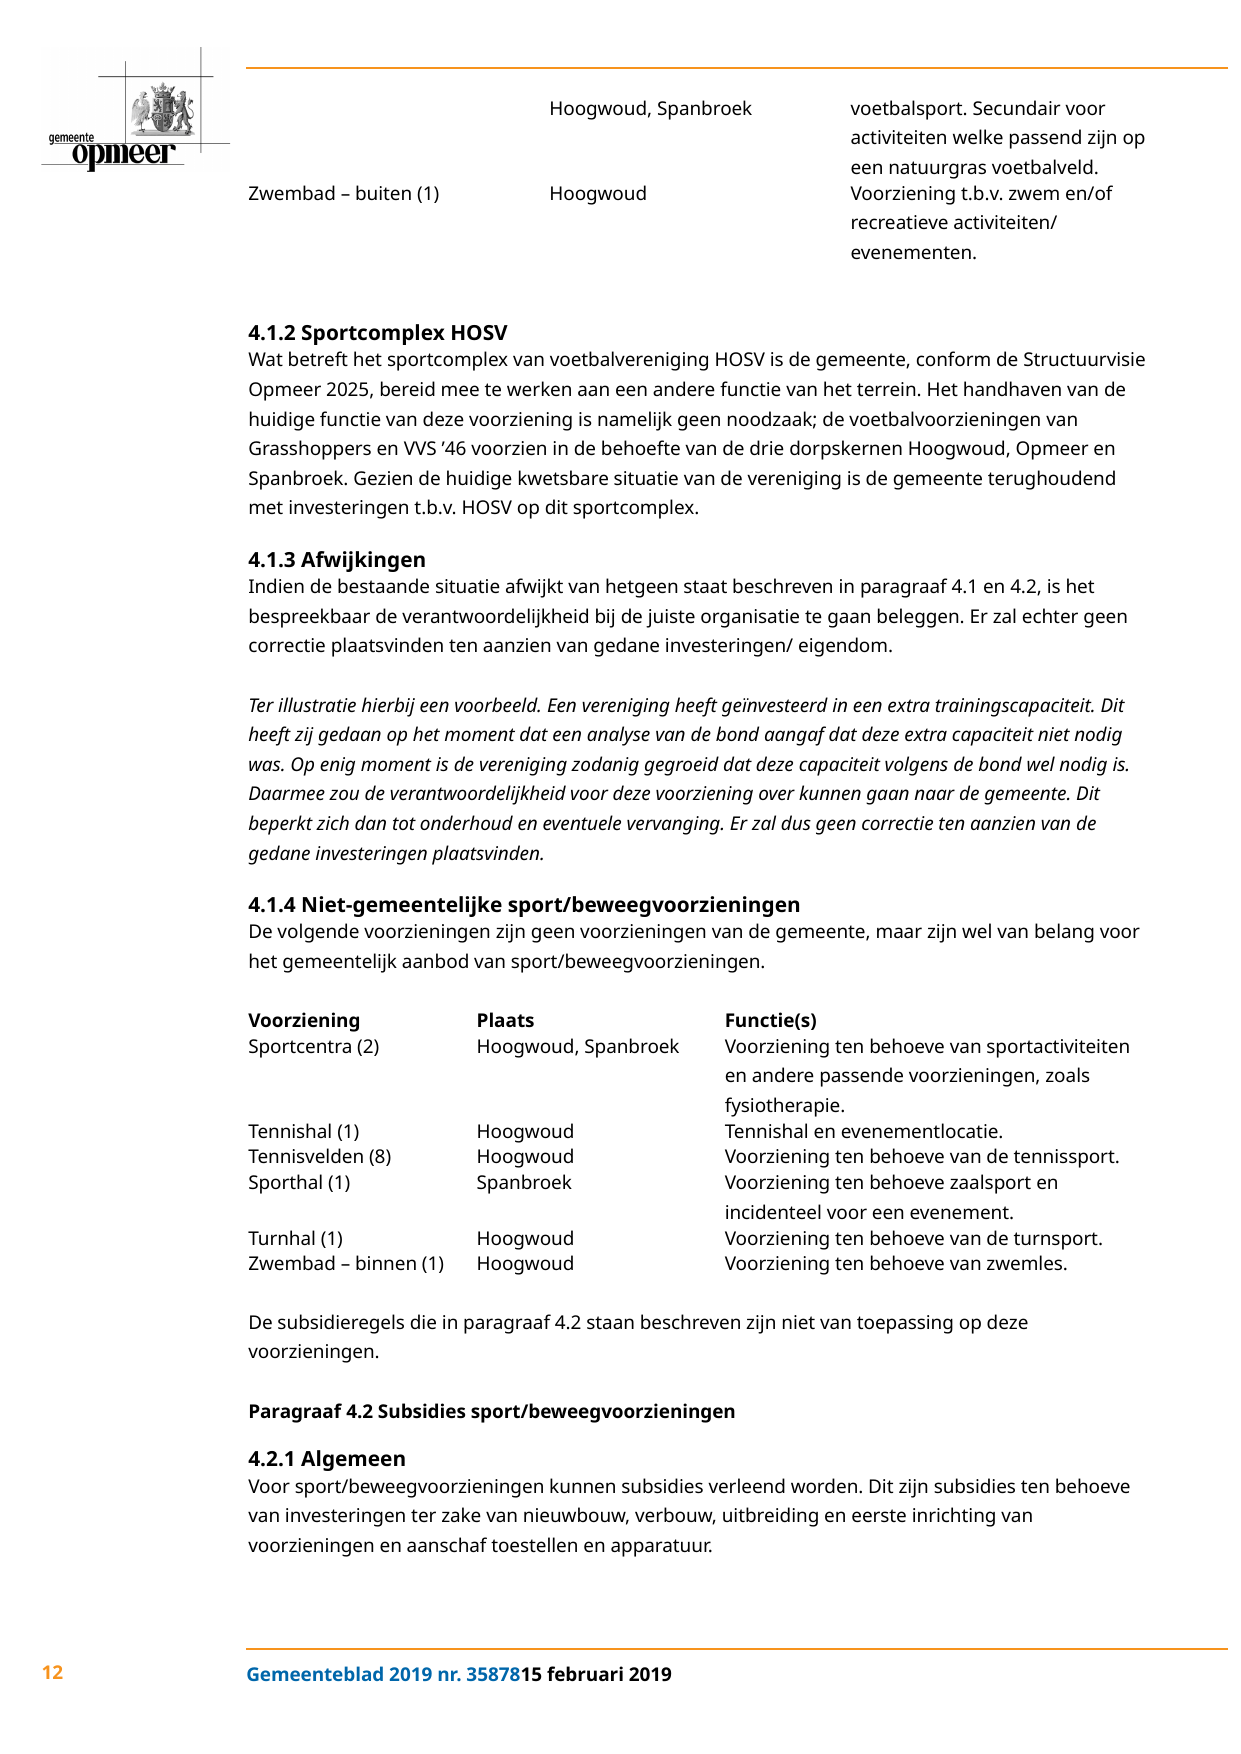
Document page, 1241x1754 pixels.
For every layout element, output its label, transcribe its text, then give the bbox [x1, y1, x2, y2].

text 4.1.3 Afwijkingen [248, 545, 1152, 573]
table_cell Tennishal (1) [248, 1118, 476, 1144]
table_cell Sporthal (1) [248, 1170, 476, 1225]
table_cell Turnhal (1) [248, 1225, 476, 1251]
table_header Voorziening [248, 1008, 476, 1033]
table_cell Hoogwoud, Spanbroek [476, 1033, 724, 1118]
text Wat betreft het sportcomplex van voetbalvereniging HOSV is de gemeente, conform de Structuurvisie Opmeer 2025, bereid mee te werken aan een andere functie van het terrein. Het handhaven van de huidige functie van deze voorziening is namelijk geen noodzaak; de voetbalvoorzieningen van Grasshoppers en VVS ’46 voorzien in de behoefte van de drie dorpskernen Hoogwoud, Opmeer en Spanbroek. Gezien de huidige kwetsbare situatie van de vereniging is de gemeente terughoudend met investeringen t.b.v. HOSV op dit sportcomplex. [248, 347, 1152, 520]
table_cell Hoogwoud [476, 1251, 724, 1276]
table_header Plaats [476, 1008, 724, 1033]
table_cell Voorziening ten behoeve van de turnsport. [725, 1225, 1152, 1251]
table_cell Voorziening ten behoeve van zwemles. [725, 1251, 1152, 1276]
table_cell Hoogwoud [476, 1144, 724, 1169]
text Voor sport/beweegvoorzieningen kunnen subsidies verleend worden. Dit zijn subsidies ten behoeve van investeringen ter zake van nieuwbouw, verbouw, uitbreiding en eerste inrichting van voorzieningen en aanschaf toestellen en apparatuur. [248, 1473, 1152, 1558]
table_cell Voorziening ten behoeve van sportactiviteiten en andere passende voorzieningen, zoals fysiotherapie. [725, 1033, 1152, 1118]
table_cell Hoogwoud [549, 180, 850, 264]
table_cell Zwembad – buiten (1) [248, 180, 549, 264]
table_cell Voorziening t.b.v. zwem en/of recreatieve activiteiten/ evenementen. [850, 180, 1152, 264]
table_cell Tennishal en evenementlocatie. [725, 1118, 1152, 1144]
text De volgende voorzieningen zijn geen voorzieningen van de gemeente, maar zijn wel van belang voor het gemeentelijk aanbod van sport/beweegvoorzieningen. [248, 918, 1152, 974]
text Indien de bestaande situatie afwijkt van hetgeen staat beschreven in paragraaf 4.1 en 4.2, is het bespreekbaar de verantwoordelijkheid bij de juiste organisatie te gaan beleggen. Er zal echter geen correctie plaatsvinden ten aanzien van gedane investeringen/ eigendom. [248, 573, 1152, 658]
table_cell Hoogwoud [476, 1118, 724, 1144]
text 4.1.4 Niet-gemeentelijke sport/beweegvoorzieningen [248, 890, 1152, 918]
table_cell Hoogwoud [476, 1225, 724, 1251]
text Ter illustratie hierbij een voorbeeld. Een vereniging heeft geïnvesteerd in een extra trainingscapaciteit. Dit heeft zij gedaan op het moment dat een analyse van de bond aangaf dat deze extra capaciteit niet nodig was. Op enig moment is de vereniging zodanig gegroeid dat deze capaciteit volgens de bond wel nodig is. Daarmee zou de verantwoordelijkheid voor deze voorziening over kunnen gaan naar de gemeente. Dit beperkt zich dan tot onderhoud en eventuele vervanging. Er zal dus geen correctie ten aanzien van de gedane investeringen plaatsvinden. [248, 692, 1152, 865]
table_cell Hoogwoud, Spanbroek [549, 95, 850, 180]
table_cell [248, 95, 549, 180]
table_cell voetbalsport. Secundair voor activiteiten welke passend zijn op een natuurgras voetbalveld. [850, 95, 1152, 180]
text 4.1.2 Sportcomplex HOSV [248, 318, 1152, 347]
picture [41, 47, 231, 172]
table_cell Zwembad – binnen (1) [248, 1251, 476, 1276]
table_cell Sportcentra (2) [248, 1033, 476, 1118]
text 4.2.1 Algemeen [248, 1444, 1152, 1473]
table_cell Voorziening ten behoeve zaalsport en incidenteel voor een evenement. [725, 1170, 1152, 1225]
table_cell Tennisvelden (8) [248, 1144, 476, 1169]
table_cell Voorziening ten behoeve van de tennissport. [725, 1144, 1152, 1169]
text Paragraaf 4.2 Subsidies sport/beweegvoorzieningen [248, 1398, 1152, 1423]
table_cell Spanbroek [476, 1170, 724, 1225]
table_header Functie(s) [725, 1008, 1152, 1033]
text De subsidieregels die in paragraaf 4.2 staan beschreven zijn niet van toepassing op deze voorzieningen. [248, 1309, 1152, 1364]
